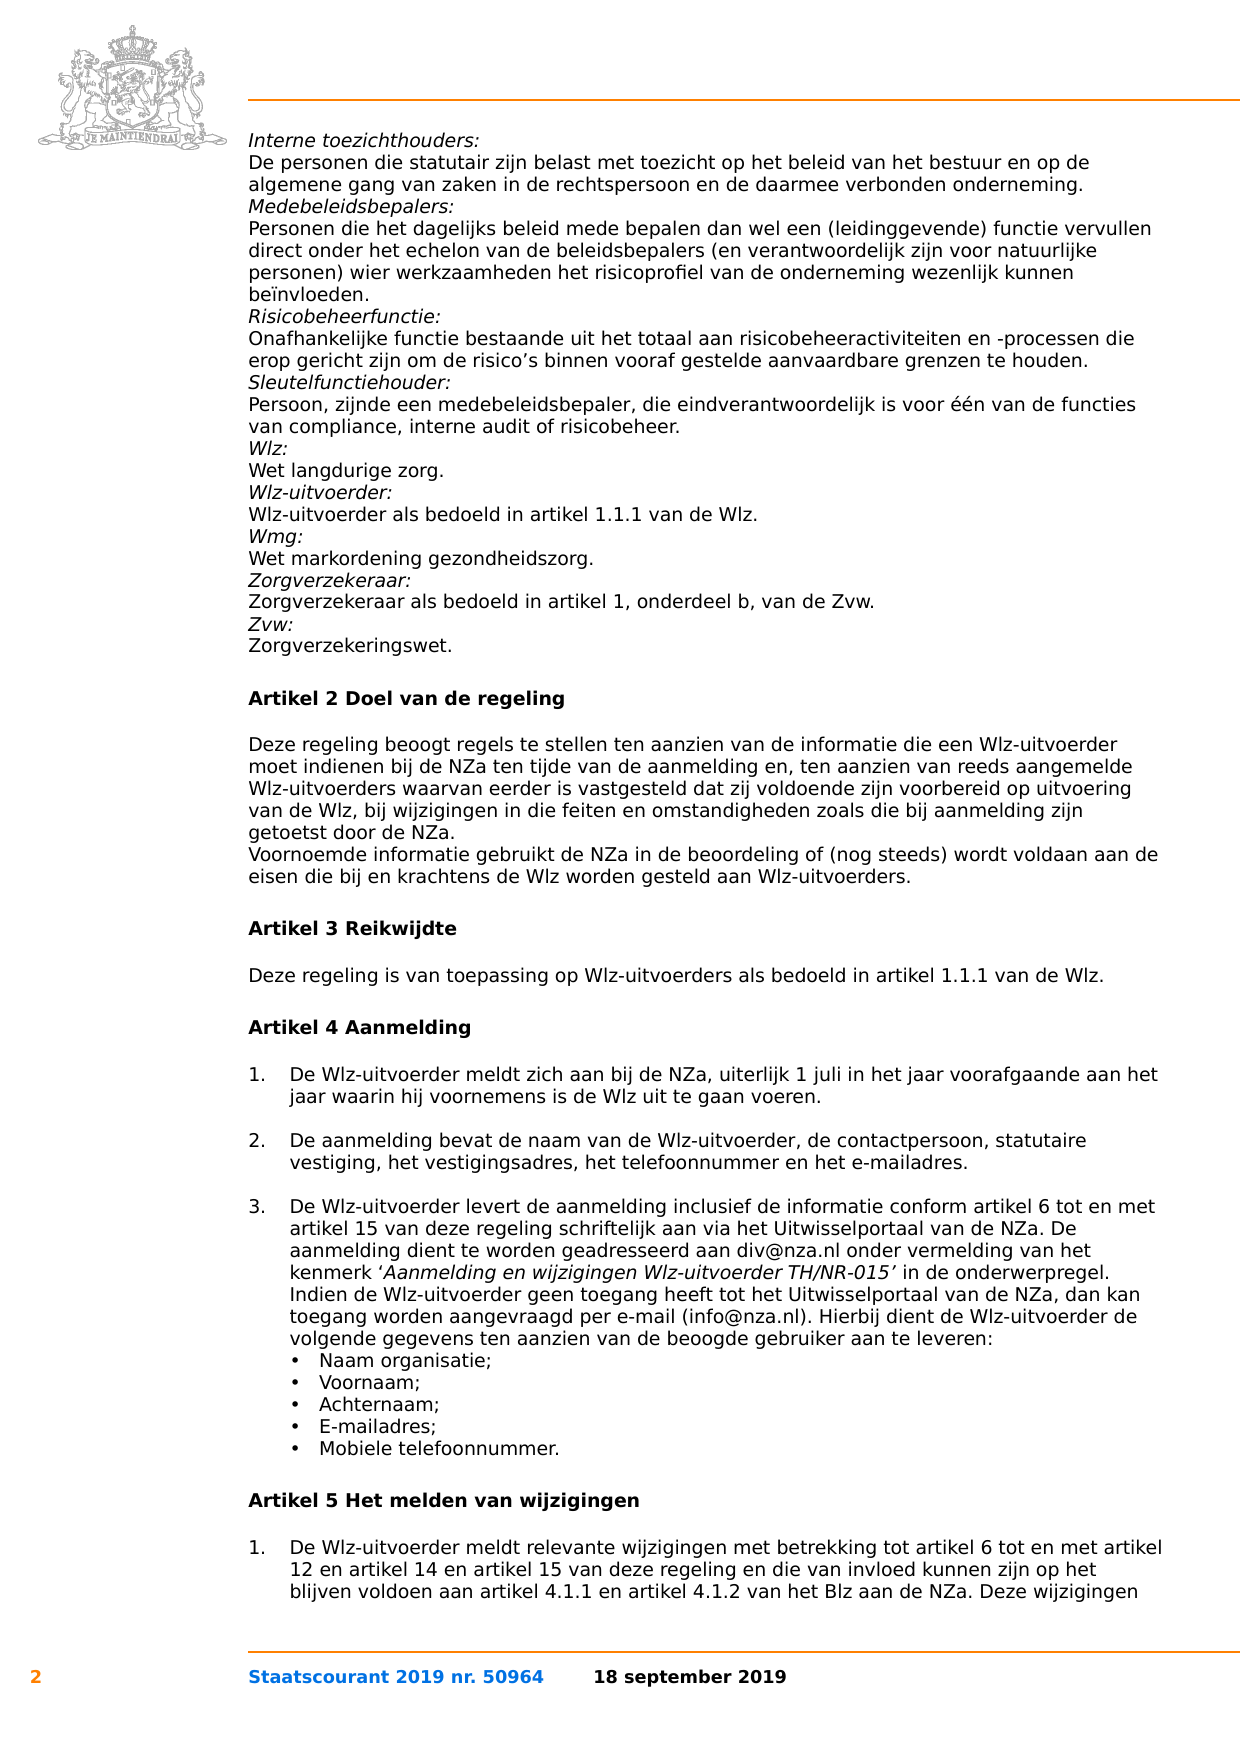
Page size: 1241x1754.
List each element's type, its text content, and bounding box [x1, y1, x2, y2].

text Sleutelfunctiehouder: [248, 372, 1163, 394]
text 1. De Wlz-uitvoerder meldt relevante wijzigingen met betrekking tot artikel 6 tot en met artikel 12 en artikel 14 en artikel 15 van deze regeling en die van invloed kunnen zijn op het blijven voldoen aan artikel 4.1.1 en artikel 4.1.2 van het Blz aan de NZa. Deze wijzigingen [248, 1537, 1163, 1602]
text Voornoemde informatie gebruikt de NZa in de beoordeling of (nog steeds) wordt voldaan aan de eisen die bij en krachtens de Wlz worden gesteld aan Wlz-uitvoerders. [248, 844, 1163, 888]
subtitle Artikel 2 Doel van de regeling [248, 687, 1163, 709]
text Wet markordening gezondheidszorg. [248, 547, 1163, 569]
text Wmg: [248, 526, 1163, 547]
text Wlz-uitvoerder als bedoeld in artikel 1.1.1 van de Wlz. [248, 503, 1163, 526]
text • Mobiele telefoonnummer. [289, 1438, 1163, 1459]
text Deze regeling is van toepassing op Wlz-uitvoerders als bedoeld in artikel 1.1.1 van de Wlz. [248, 965, 1163, 987]
text Zvw: [248, 613, 1163, 635]
picture [38, 25, 227, 150]
subtitle Artikel 4 Aanmelding [248, 1017, 1163, 1039]
text Wet langdurige zorg. [248, 459, 1163, 482]
text Onafhankelijke functie bestaande uit het totaal aan risicobeheeractiviteiten en -processen die erop gericht zijn om de risico’s binnen vooraf gestelde aanvaardbare grenzen te houden. [248, 328, 1163, 372]
text Persoon, zijnde een medebeleidsbepaler, die eindverantwoordelijk is voor één van de functies van compliance, interne audit of risicobeheer. [248, 394, 1163, 438]
subtitle Artikel 5 Het melden van wijzigingen [248, 1489, 1163, 1512]
text 2. De aanmelding bevat de naam van de Wlz-uitvoerder, de contactpersoon, statutaire vestiging, het vestigingsadres, het telefoonnummer en het e-mailadres. [248, 1130, 1163, 1174]
text Risicobeheerfunctie: [248, 306, 1163, 328]
text Personen die het dagelijks beleid mede bepalen dan wel een (leidinggevende) functie vervullen direct onder het echelon van de beleidsbepalers (en verantwoordelijk zijn voor natuurlijke personen) wier werkzaamheden het risicoprofiel van de onderneming wezenlijk kunnen beïnvloeden. [248, 218, 1163, 306]
text Wlz: [248, 438, 1163, 459]
text Zorgverzekeringswet. [248, 635, 1163, 657]
text Medebeleidsbepalers: [248, 196, 1163, 218]
text Interne toezichthouders: [248, 130, 1163, 152]
text Zorgverzekeraar als bedoeld in artikel 1, onderdeel b, van de Zvw. [248, 591, 1163, 613]
text • Naam organisatie; [289, 1350, 1163, 1372]
text De personen die statutair zijn belast met toezicht op het beleid van het bestuur en op de algemene gang van zaken in de rechtspersoon en de daarmee verbonden onderneming. [248, 152, 1163, 196]
text Deze regeling beoogt regels te stellen ten aanzien van de informatie die een Wlz-uitvoerder moet indienen bij de NZa ten tijde van de aanmelding en, ten aanzien van reeds aangemelde Wlz-uitvoerders waarvan eerder is vastgesteld dat zij voldoende zijn voorbereid op uitvoering van de Wlz, bij wijzigingen in die feiten en omstandigheden zoals die bij aanmelding zijn getoetst door de NZa. [248, 734, 1163, 844]
text • E-mailadres; [289, 1416, 1163, 1438]
text Zorgverzekeraar: [248, 569, 1163, 591]
text Wlz-uitvoerder: [248, 482, 1163, 503]
text Indien de Wlz-uitvoerder geen toegang heeft tot het Uitwisselportaal van de NZa, dan kan toegang worden aangevraagd per e-mail (info@nza.nl). Hierbij dient de Wlz-uitvoerder de volgende gegevens ten aanzien van de beoogde gebruiker aan te leveren: [289, 1284, 1163, 1350]
text • Voornaam; [289, 1372, 1163, 1394]
text 3. De Wlz-uitvoerder levert de aanmelding inclusief de informatie conform artikel 6 tot en met artikel 15 van deze regeling schriftelijk aan via het Uitwisselportaal van de NZa. De aanmelding dient te worden geadresseerd aan div@nza.nl onder vermelding van het kenmerk ‘Aanmelding en wijzigingen Wlz-uitvoerder TH/NR-015’ in de onderwerpregel. [248, 1196, 1163, 1284]
text • Achternaam; [289, 1394, 1163, 1416]
text 1. De Wlz-uitvoerder meldt zich aan bij de NZa, uiterlijk 1 juli in het jaar voorafgaande aan het jaar waarin hij voornemens is de Wlz uit te gaan voeren. [248, 1064, 1163, 1108]
subtitle Artikel 3 Reikwijdte [248, 918, 1163, 940]
